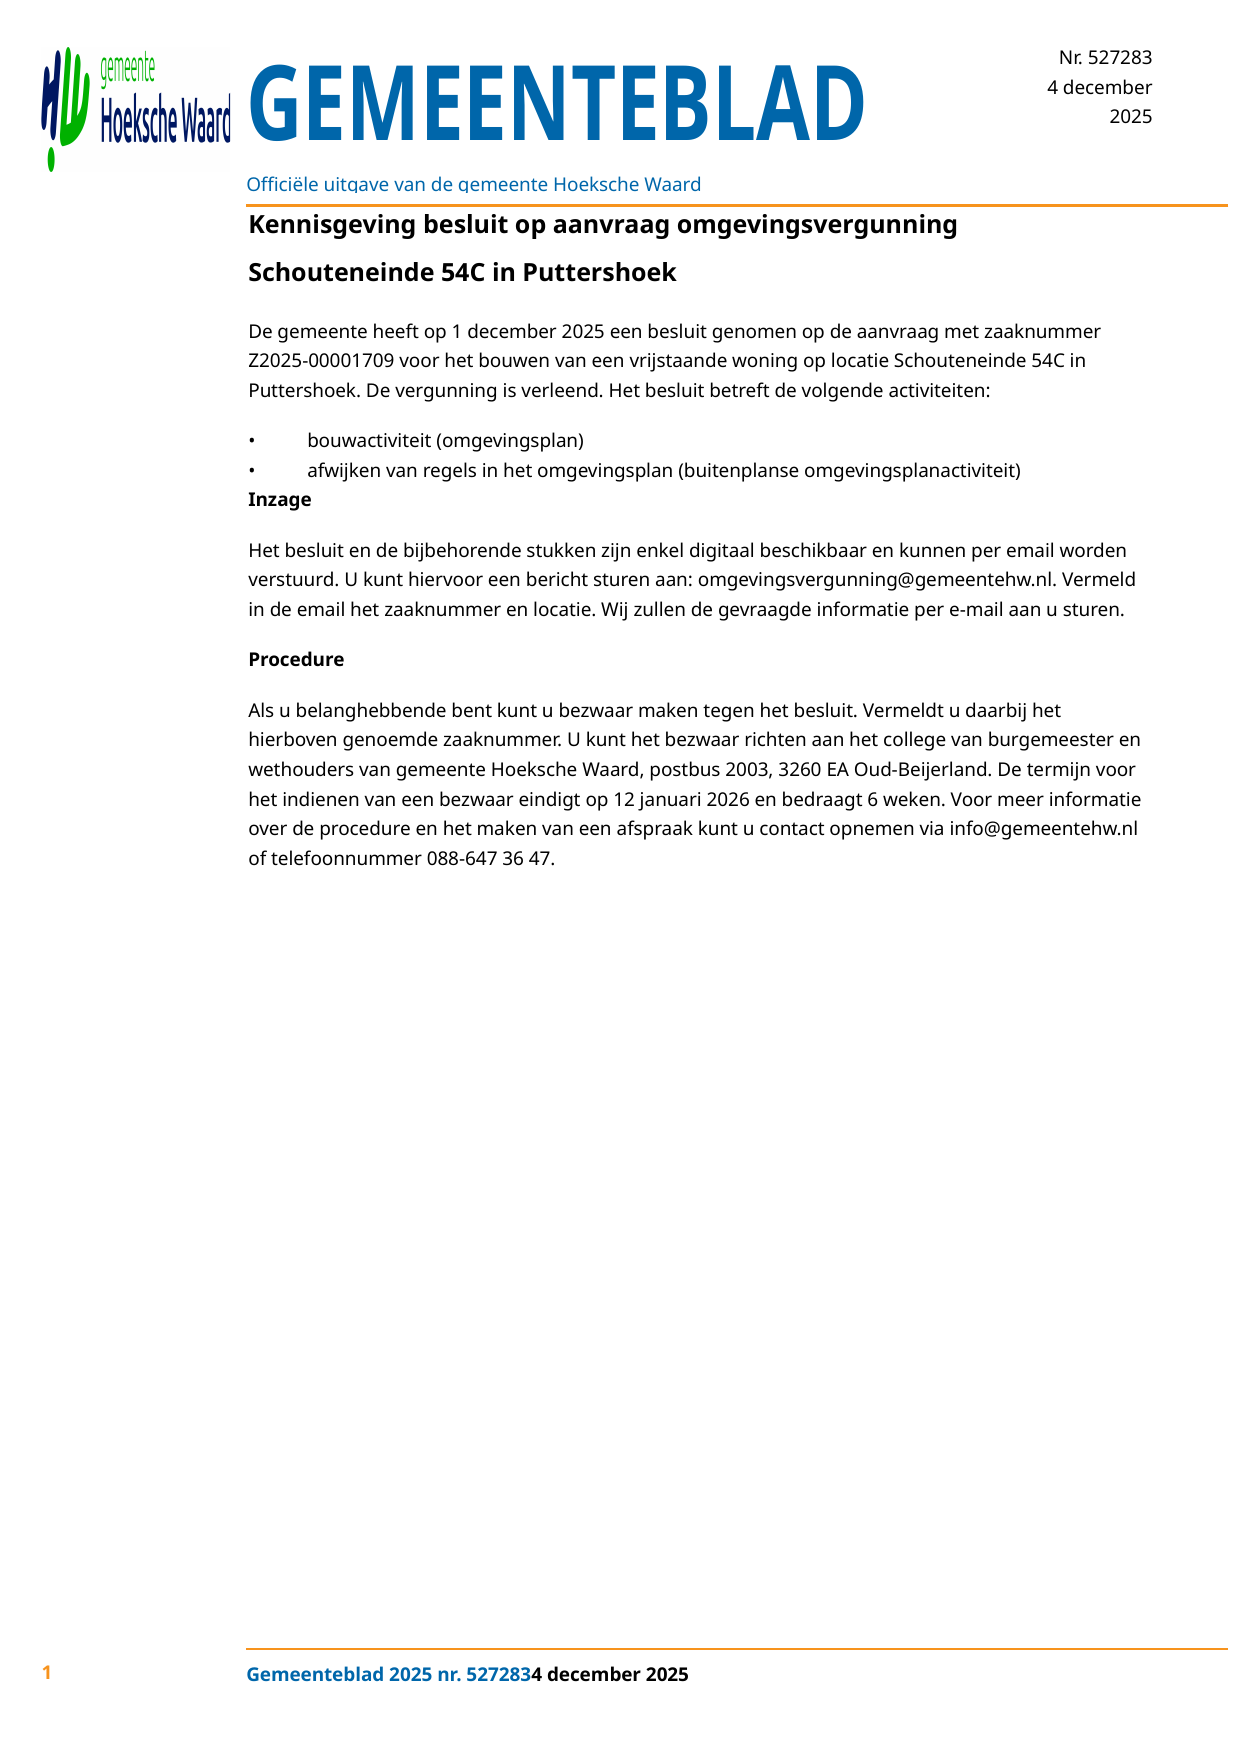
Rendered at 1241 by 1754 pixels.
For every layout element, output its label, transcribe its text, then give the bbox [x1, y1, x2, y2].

list bouwactiviteit (omgevingsplan) [248, 427, 1152, 453]
text De gemeente heeft op 1 december 2025 een besluit genomen op de aanvraag met zaaknummer Z2025-00001709 voor het bouwen van een vrijstaande woning op locatie Schouteneinde 54C in Puttershoek. De vergunning is verleend. Het besluit betreft de volgende activiteiten: [248, 318, 1152, 403]
text Procedure [248, 647, 1152, 672]
list afwijken van regels in het omgevingsplan (buitenplanse omgevingsplanactiviteit) [248, 457, 1152, 483]
text Inzage [248, 487, 1152, 512]
text Als u belanghebbende bent kunt u bezwaar maken tegen het besluit. Vermeldt u daarbij het hierboven genoemde zaaknummer. U kunt het bezwaar richten aan het college van burgemeester en wethouders van gemeente Hoeksche Waard, postbus 2003, 3260 EA Oud-Beijerland. De termijn voor het indienen van een bezwaar eindigt op 12 januari 2026 en bedraagt 6 weken. Voor meer informatie over de procedure en het maken van een afspraak kunt u contact opnemen via info@gemeentehw.nl of telefoonnummer 088-647 36 47. [248, 697, 1152, 871]
text Het besluit en de bijbehorende stukken zijn enkel digitaal beschikbaar en kunnen per email worden verstuurd. U kunt hiervoor een bericht sturen aan: omgevingsvergunning@gemeentehw.nl. Vermeld in de email het zaaknummer en locatie. Wij zullen de gevraagde informatie per e-mail aan u sturen. [248, 537, 1152, 622]
text Kennisgeving besluit op aanvraag omgevingsvergunning Schouteneinde 54C in Puttershoek [248, 207, 1152, 288]
picture [41, 47, 231, 172]
